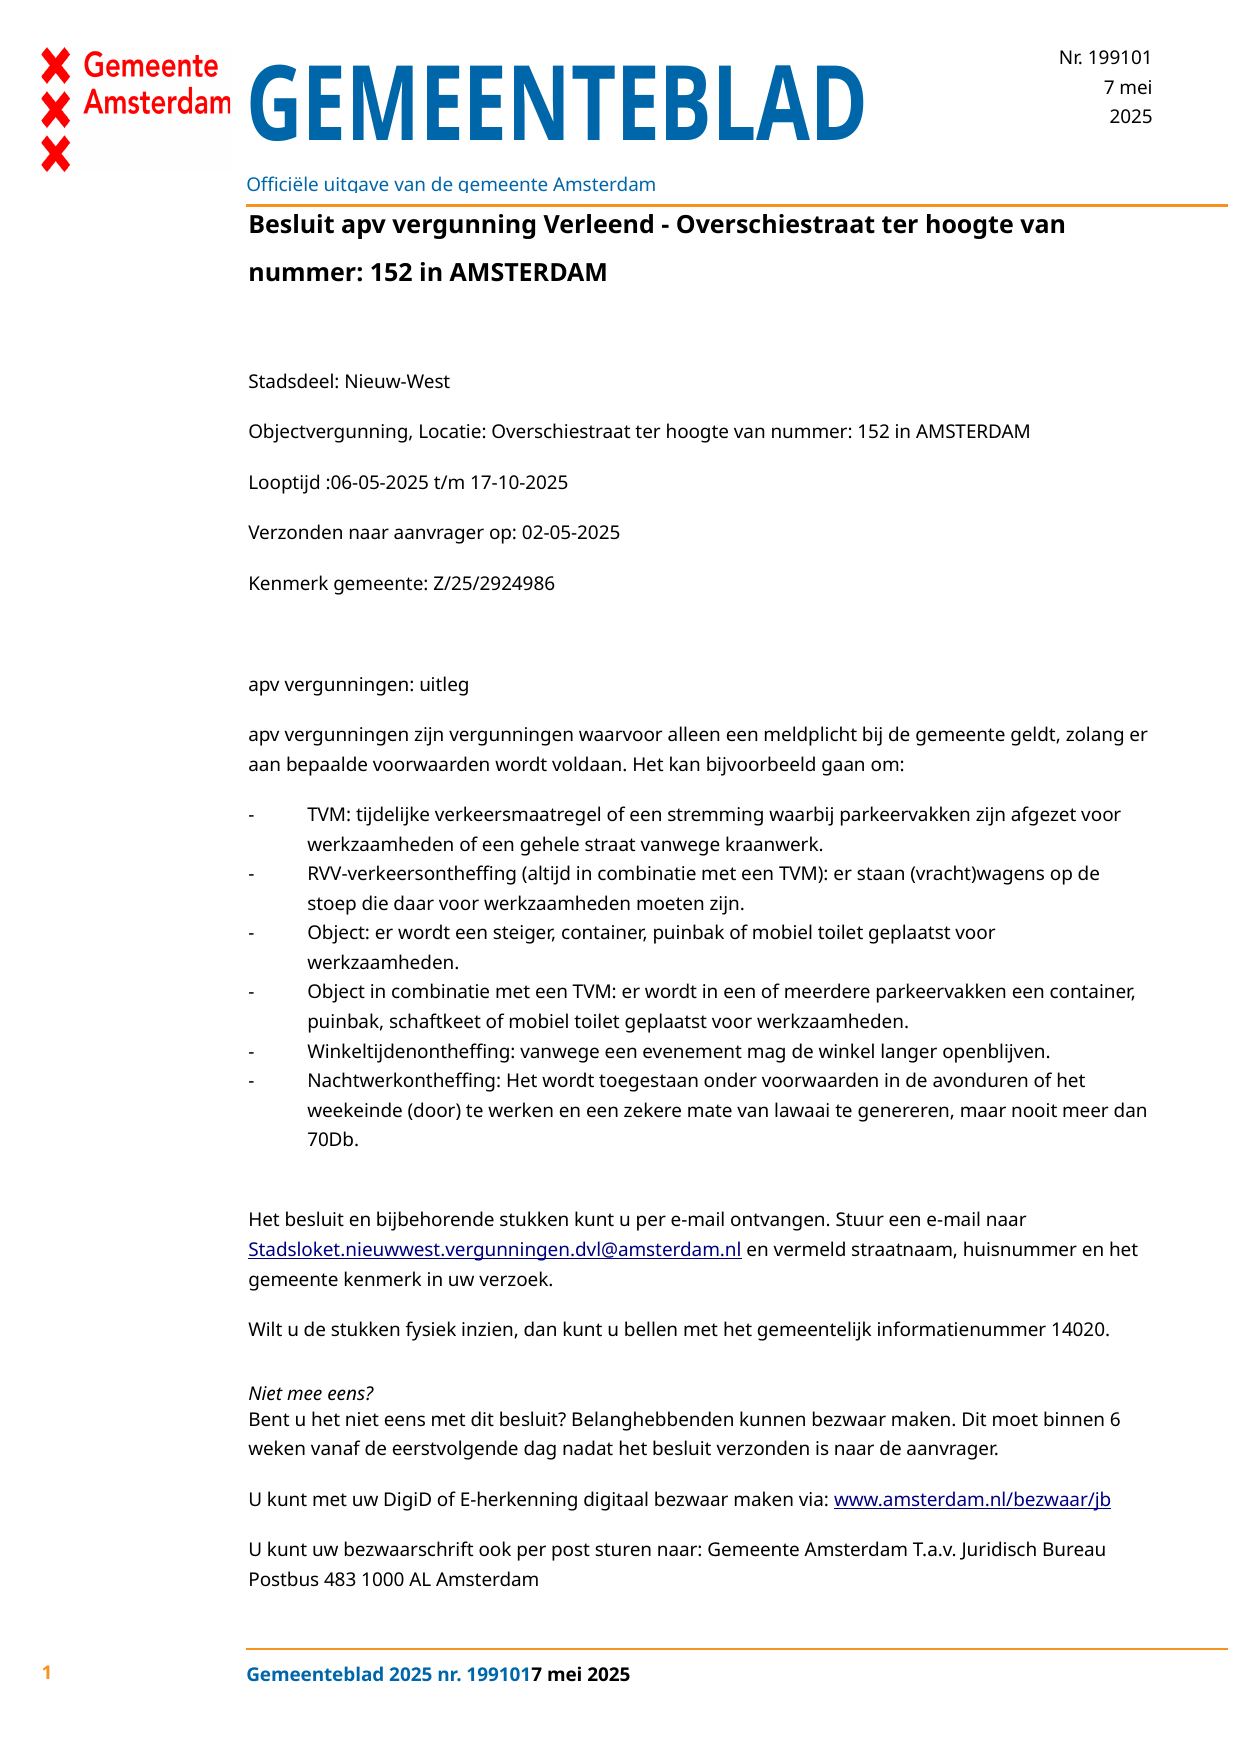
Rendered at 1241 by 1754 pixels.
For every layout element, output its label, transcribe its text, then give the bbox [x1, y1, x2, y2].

text apv vergunningen zijn vergunningen waarvoor alleen een meldplicht bij de gemeente geldt, zolang er aan bepaalde voorwaarden wordt voldaan. Het kan bijvoorbeeld gaan om: [248, 721, 1152, 777]
text U kunt met uw DigiD of E-herkenning digitaal bezwaar maken via: www.amsterdam.nl/bezwaar/jb [248, 1486, 1152, 1512]
text Stadsdeel: Nieuw-West [248, 368, 1152, 394]
text Wilt u de stukken fysiek inzien, dan kunt u bellen met het gemeentelijk informatienummer 14020. [248, 1316, 1152, 1342]
text U kunt uw bezwaarschrift ook per post sturen naar: Gemeente Amsterdam T.a.v. Juridisch Bureau Postbus 483 1000 AL Amsterdam [248, 1536, 1152, 1592]
text Bent u het niet eens met dit besluit? Belanghebbenden kunnen bezwaar maken. Dit moet binnen 6 weken vanaf de eerstvolgende dag nadat het besluit verzonden is naar de aanvrager. [248, 1406, 1152, 1461]
text Verzonden naar aanvrager op: 02-05-2025 [248, 519, 1152, 545]
list Nachtwerkontheffing: Het wordt toegestaan onder voorwaarden in de avonduren of het weekeinde (door) te werken en een zekere mate van lawaai te genereren, maar nooit meer dan 70Db. [248, 1067, 1152, 1152]
list Object in combinatie met een TVM: er wordt in een of meerdere parkeervakken een container, puinbak, schaftkeet of mobiel toilet geplaatst voor werkzaamheden. [248, 979, 1152, 1034]
text apv vergunningen: uitleg [248, 671, 1152, 697]
list Winkeltijdenontheffing: vanwege een evenement mag de winkel langer openblijven. [248, 1038, 1152, 1064]
text Looptijd :06-05-2025 t/m 17-10-2025 [248, 469, 1152, 495]
text Niet mee eens? [248, 1380, 1152, 1406]
picture [41, 47, 231, 172]
text Objectvergunning, Locatie: Overschiestraat ter hoogte van nummer: 152 in AMSTERDAM [248, 419, 1152, 444]
text Besluit apv vergunning Verleend - Overschiestraat ter hoogte van nummer: 152 in AMSTERDAM [248, 207, 1152, 288]
text Kenmerk gemeente: Z/25/2924986 [248, 570, 1152, 596]
list TVM: tijdelijke verkeersmaatregel of een stremming waarbij parkeervakken zijn afgezet voor werkzaamheden of een gehele straat vanwege kraanwerk. [248, 801, 1152, 857]
list RVV-verkeersontheffing (altijd in combinatie met een TVM): er staan (vracht)wagens op de stoep die daar voor werkzaamheden moeten zijn. [248, 860, 1152, 916]
list Object: er wordt een steiger, container, puinbak of mobiel toilet geplaatst voor werkzaamheden. [248, 919, 1152, 975]
text Het besluit en bijbehorende stukken kunt u per e-mail ontvangen. Stuur een e-mail naar Stadsloket.nieuwwest.vergunningen.dvl@amsterdam.nl en vermeld straatnaam, huisnummer en het gemeente kenmerk in uw verzoek. [248, 1207, 1152, 1292]
